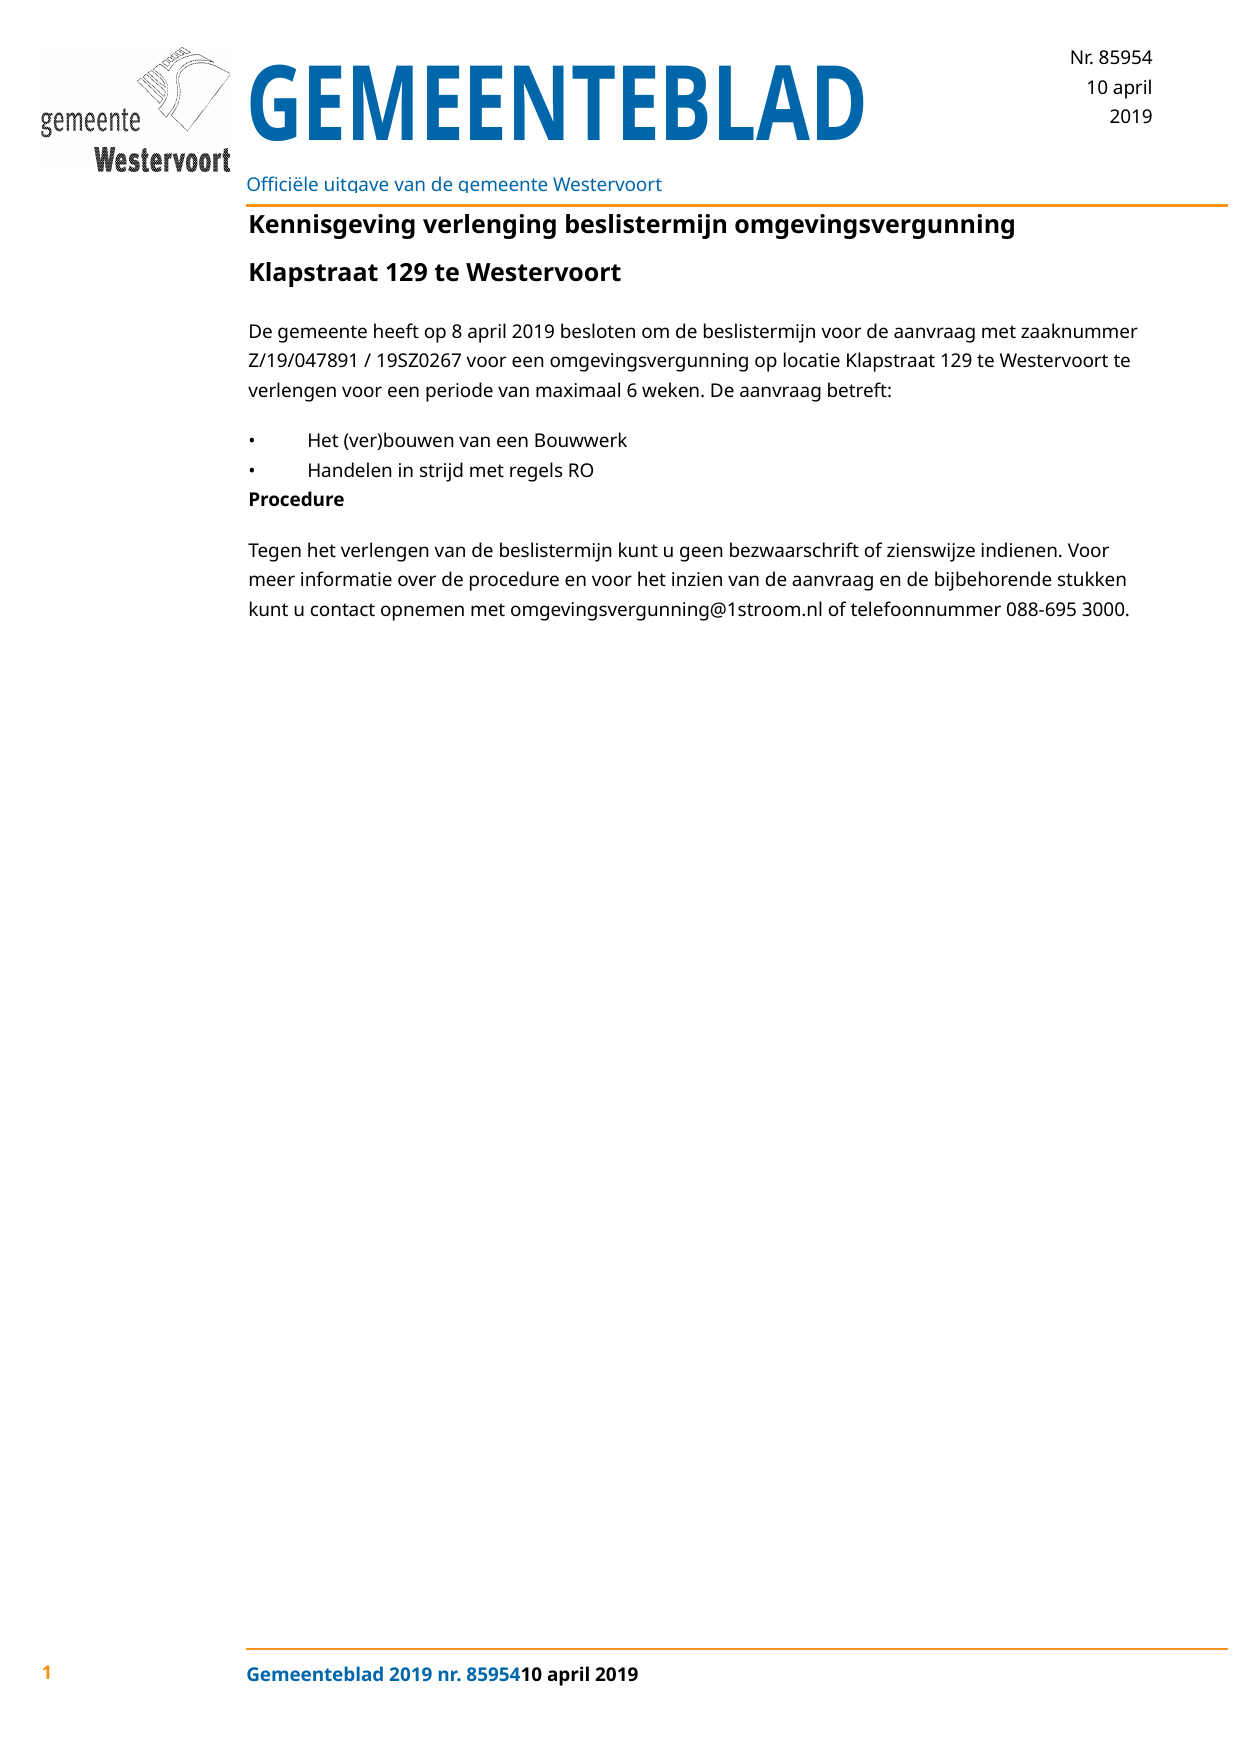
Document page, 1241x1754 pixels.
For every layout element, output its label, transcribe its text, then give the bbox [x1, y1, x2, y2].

list Handelen in strijd met regels RO [248, 457, 1152, 483]
text Kennisgeving verlenging beslistermijn omgevingsvergunning Klapstraat 129 te Westervoort [248, 207, 1152, 288]
text Procedure [248, 487, 1152, 512]
text De gemeente heeft op 8 april 2019 besloten om de beslistermijn voor de aanvraag met zaaknummer Z/19/047891 / 19SZ0267 voor een omgevingsvergunning op locatie Klapstraat 129 te Westervoort te verlengen voor een periode van maximaal 6 weken. De aanvraag betreft: [248, 318, 1152, 403]
list Het (ver)bouwen van een Bouwwerk [248, 427, 1152, 453]
text Tegen het verlengen van de beslistermijn kunt u geen bezwaarschrift of zienswijze indienen. Voor meer informatie over de procedure en voor het inzien van de aanvraag en de bijbehorende stukken kunt u contact opnemen met omgevingsvergunning@1stroom.nl of telefoonnummer 088-695 3000. [248, 537, 1152, 622]
picture [41, 47, 231, 172]
